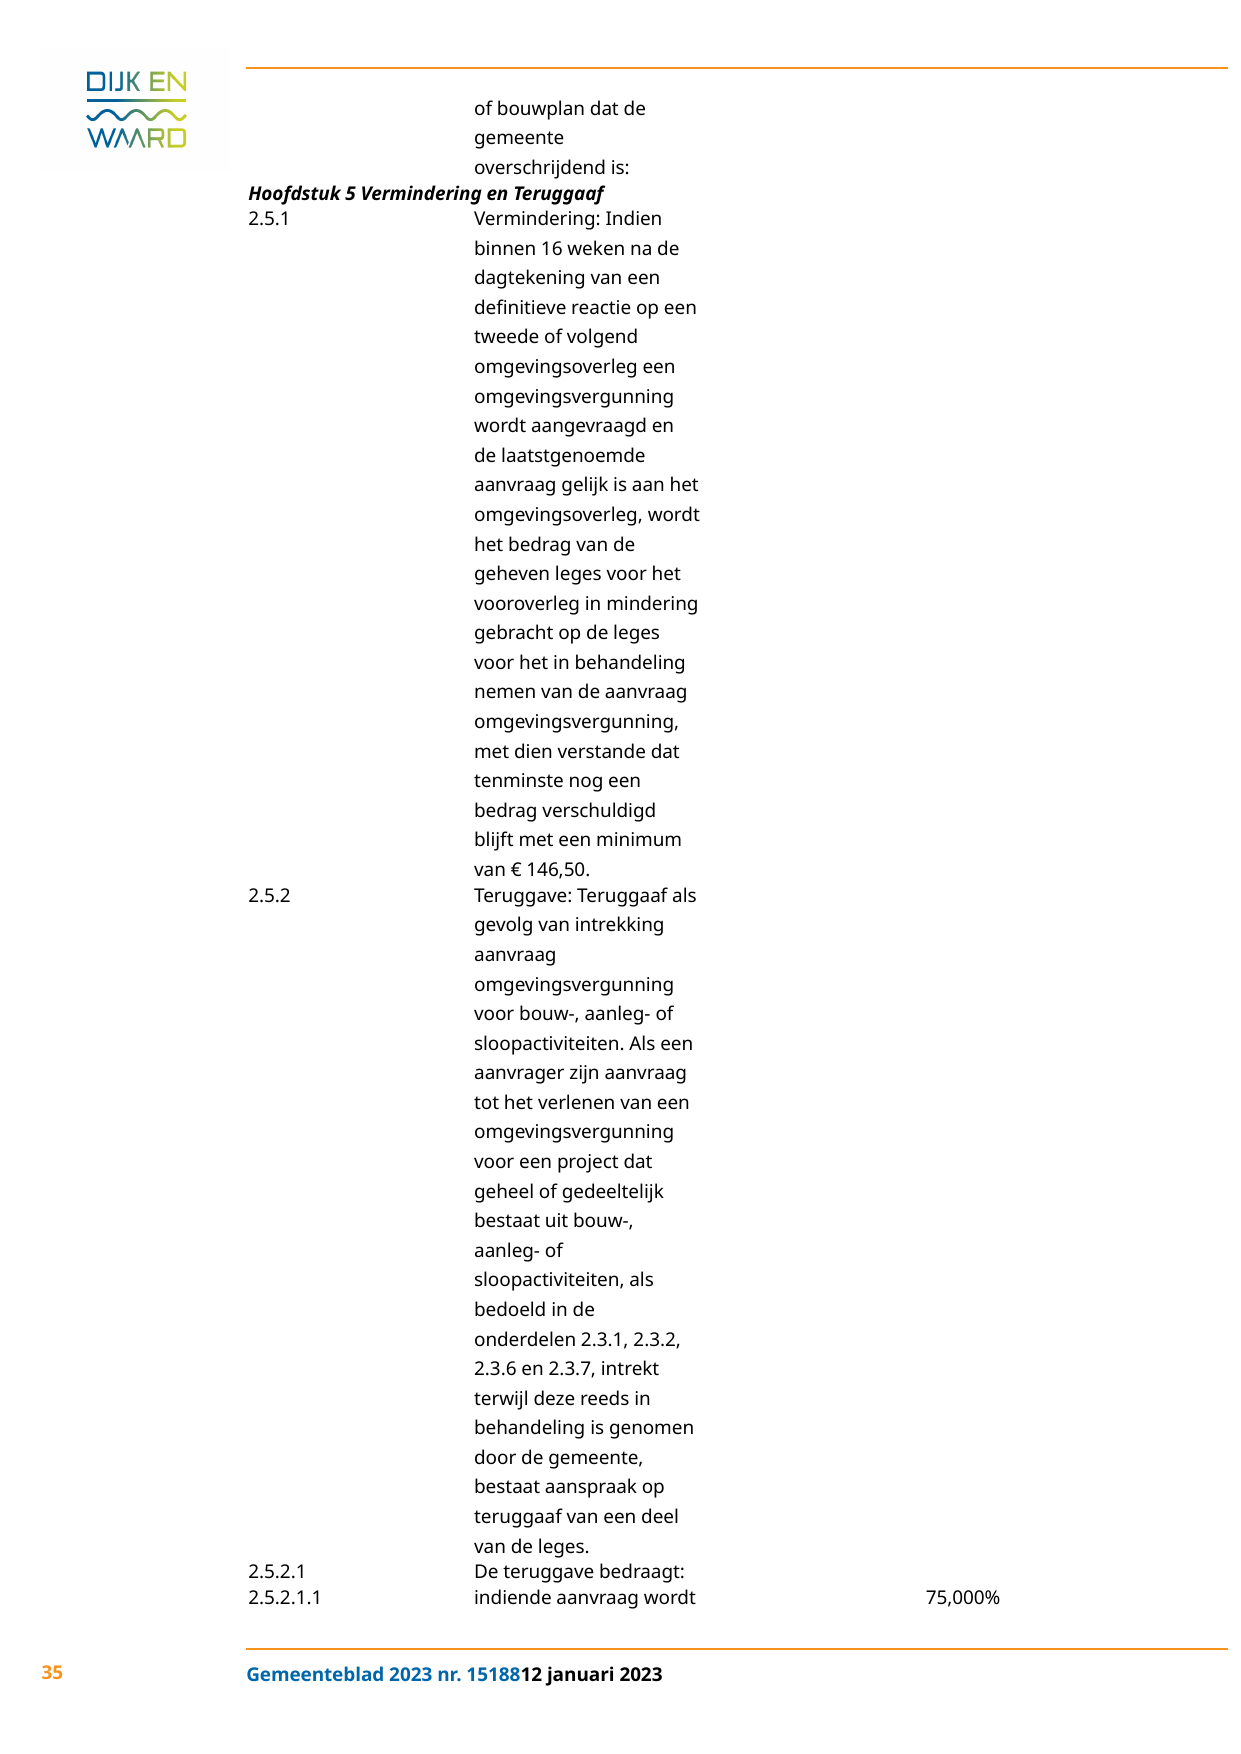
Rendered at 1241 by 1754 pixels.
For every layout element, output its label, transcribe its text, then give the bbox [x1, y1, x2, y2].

table_cell [926, 1559, 1152, 1584]
table_cell 2.5.2.1 [248, 1559, 474, 1584]
table_cell Teruggave: Teruggaaf als gevolg van intrekking aanvraag omgevingsvergunning voor bouw-, aanleg- of sloopactiviteiten. Als een aanvrager zijn aanvraag tot het verlenen van een omgevingsvergunning voor een project dat geheel of gedeeltelijk bestaat uit bouw-, aanleg- of sloopactiviteiten, als bedoeld in de onderdelen 2.3.1, 2.3.2, 2.3.6 en 2.3.7, intrekt terwijl deze reeds in behandeling is genomen door de gemeente, bestaat aanspraak op teruggaaf van een deel van de leges. [474, 882, 700, 1558]
table_cell [926, 882, 1152, 1558]
table_cell 2.5.2.1.1 [248, 1584, 474, 1610]
table_cell 2.5.2 [248, 882, 474, 1558]
table_cell Hoofdstuk 5 Vermindering en Teruggaaf [248, 180, 1152, 205]
picture [41, 47, 231, 172]
table_cell 2.5.1 [248, 205, 474, 882]
table_cell [926, 95, 1152, 180]
table_cell indiende aanvraag wordt [474, 1584, 700, 1610]
table_cell De teruggave bedraagt: [474, 1559, 700, 1584]
table_cell [700, 95, 926, 180]
table_cell [700, 882, 926, 1558]
table_cell Vermindering: Indien binnen 16 weken na de dagtekening van een definitieve reactie op een tweede of volgend omgevingsoverleg een omgevingsvergunning wordt aangevraagd en de laatstgenoemde aanvraag gelijk is aan het omgevingsoverleg, wordt het bedrag van de geheven leges voor het vooroverleg in mindering gebracht op de leges voor het in behandeling nemen van de aanvraag omgevingsvergunning, met dien verstande dat tenminste nog een bedrag verschuldigd blijft met een minimum van € 146,50. [474, 205, 700, 882]
table_cell [700, 205, 926, 882]
table_cell [248, 95, 474, 180]
table_cell [926, 205, 1152, 882]
table_cell 75,000% [926, 1584, 1152, 1610]
table_cell of bouwplan dat de gemeente overschrijdend is: [474, 95, 700, 180]
table_cell [700, 1584, 926, 1610]
table_cell [700, 1559, 926, 1584]
